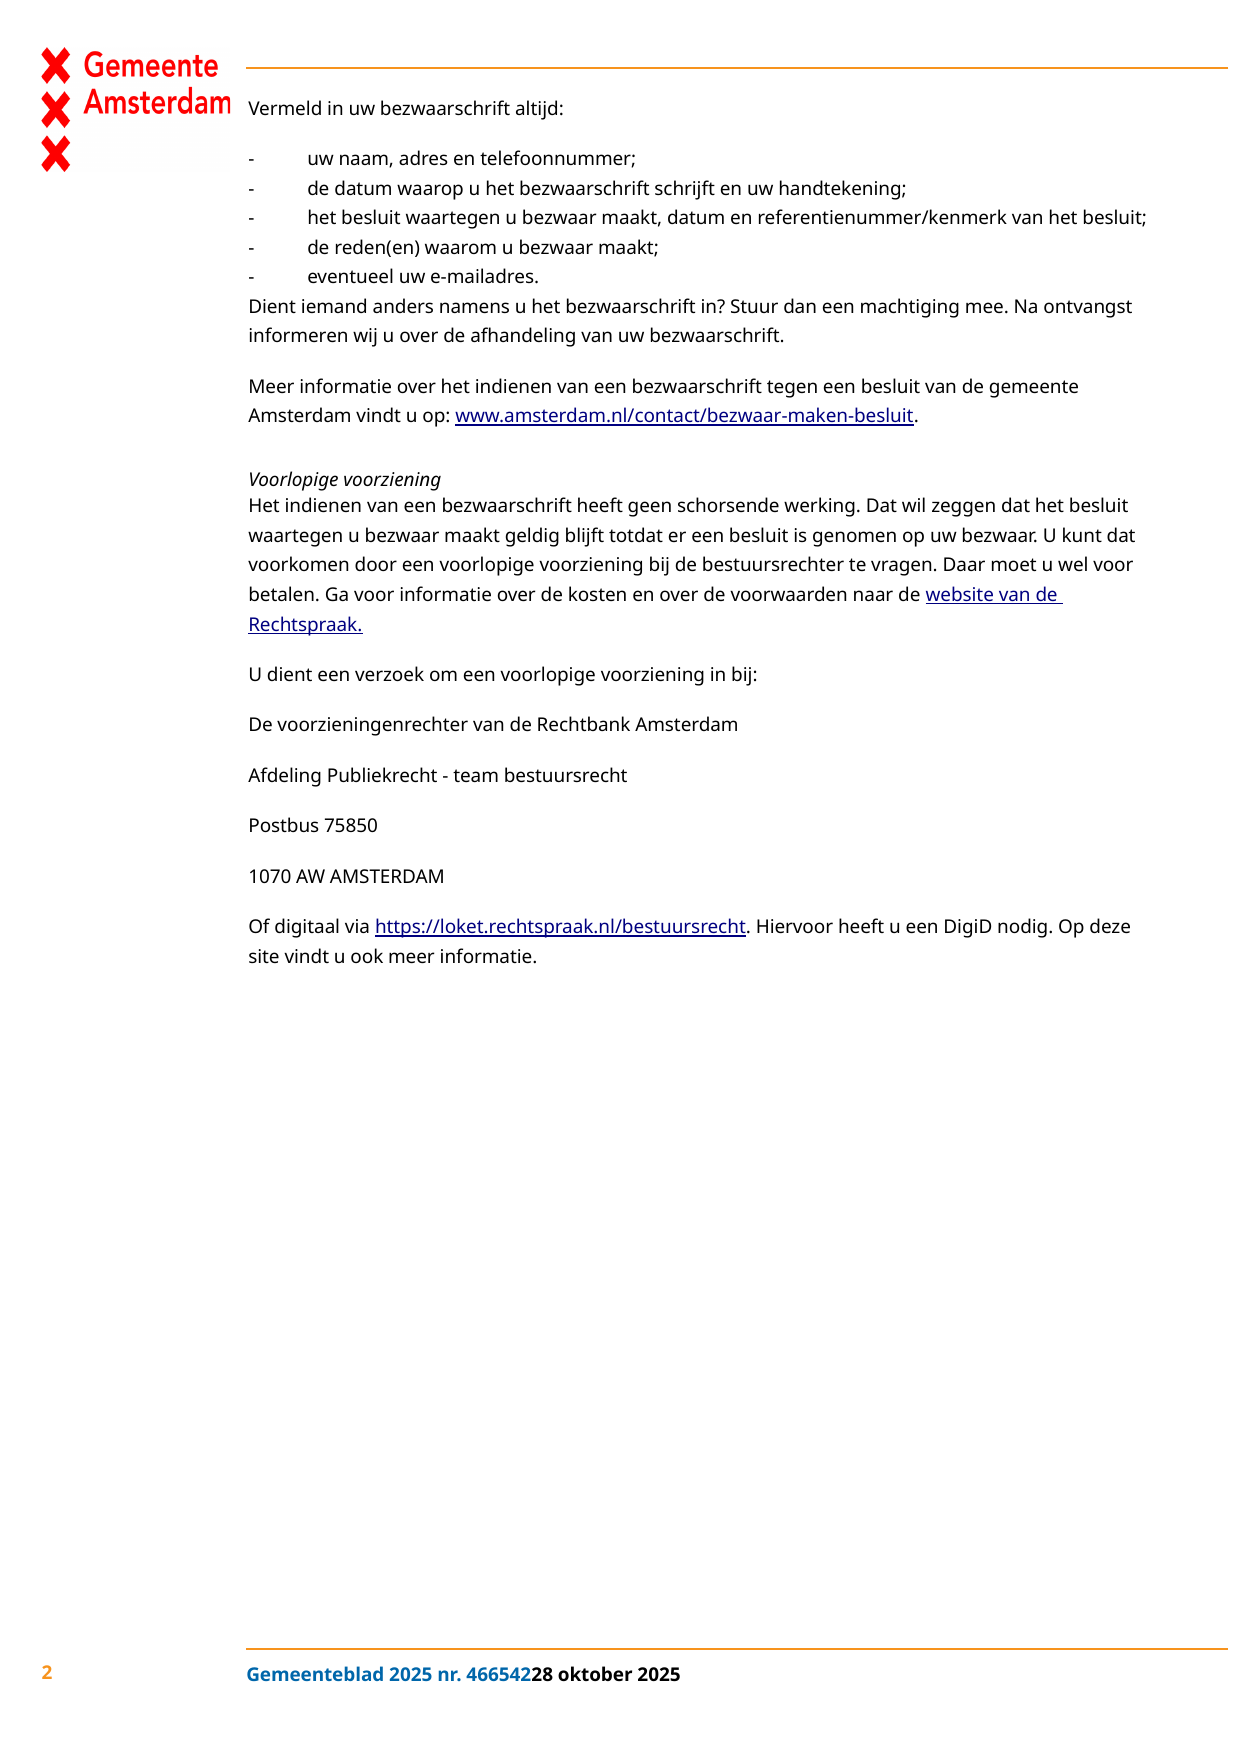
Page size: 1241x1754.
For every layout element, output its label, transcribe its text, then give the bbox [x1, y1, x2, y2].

list de datum waarop u het bezwaarschrift schrijft en uw handtekening; [248, 175, 1152, 201]
text Meer informatie over het indienen van een bezwaarschrift tegen een besluit van de gemeente Amsterdam vindt u op: www.amsterdam.nl/contact/bezwaar-maken-besluit. [248, 373, 1152, 428]
text Voorlopige voorziening [248, 467, 1152, 492]
picture [41, 47, 231, 172]
text U dient een verzoek om een voorlopige voorziening in bij: [248, 661, 1152, 687]
text Vermeld in uw bezwaarschrift altijd: [248, 95, 1152, 121]
text Het indienen van een bezwaarschrift heeft geen schorsende werking. Dat wil zeggen dat het besluit waartegen u bezwaar maakt geldig blijft totdat er een besluit is genomen op uw bezwaar. U kunt dat voorkomen door een voorlopige voorziening bij de bestuursrechter te vragen. Daar moet u wel voor betalen. Ga voor informatie over de kosten en over de voorwaarden naar de website van de Rechtspraak. [248, 492, 1152, 636]
text Dient iemand anders namens u het bezwaarschrift in? Stuur dan een machtiging mee. Na ontvangst informeren wij u over de afhandeling van uw bezwaarschrift. [248, 293, 1152, 348]
text Afdeling Publiekrecht - team bestuursrecht [248, 762, 1152, 788]
text De voorzieningenrechter van de Rechtbank Amsterdam [248, 712, 1152, 737]
list eventueel uw e-mailadres. [248, 263, 1152, 289]
list de reden(en) waarom u bezwaar maakt; [248, 234, 1152, 260]
text Postbus 75850 [248, 812, 1152, 838]
text Of digitaal via https://loket.rechtspraak.nl/bestuursrecht. Hiervoor heeft u een DigiD nodig. Op deze site vindt u ook meer informatie. [248, 913, 1152, 968]
text 1070 AW AMSTERDAM [248, 863, 1152, 888]
list het besluit waartegen u bezwaar maakt, datum en referentienummer/kenmerk van het besluit; [248, 204, 1152, 230]
list uw naam, adres en telefoonnummer; [248, 145, 1152, 171]
